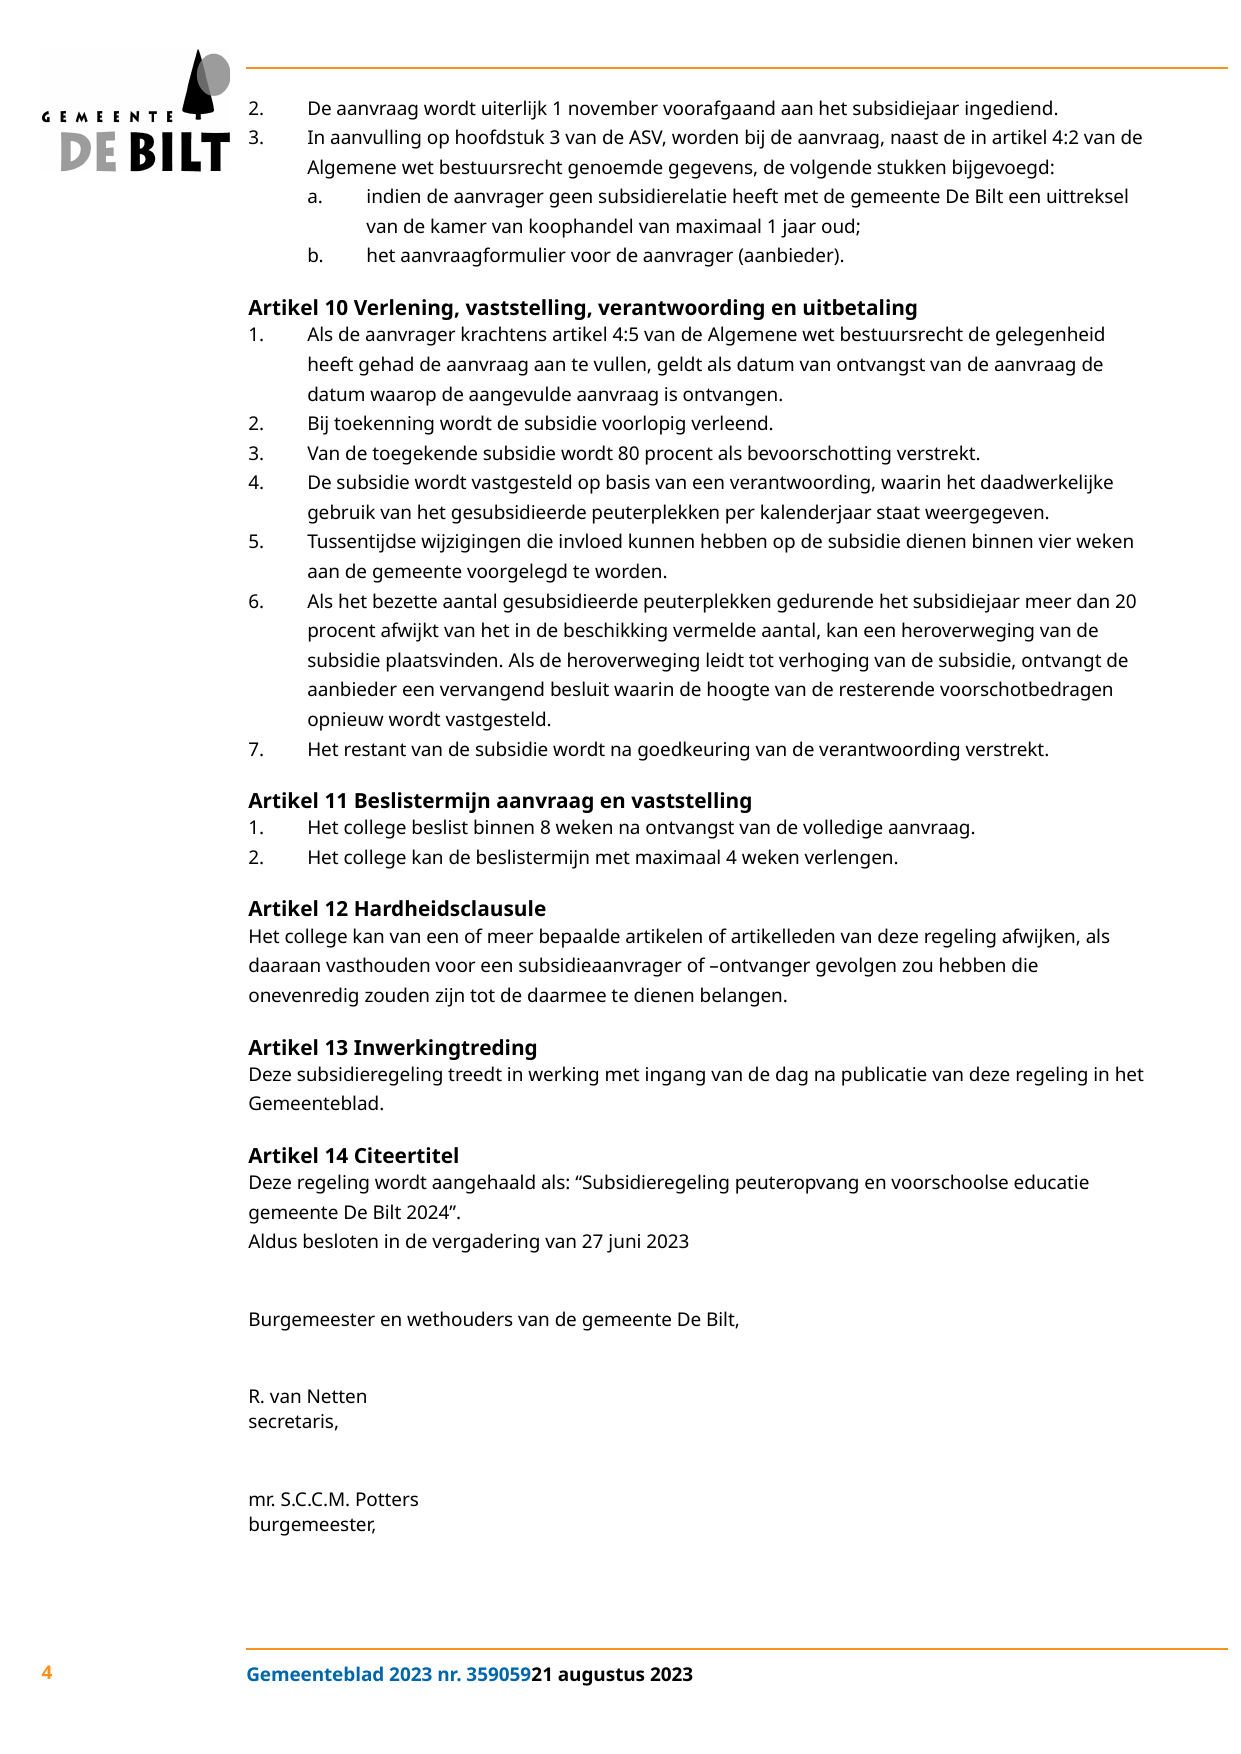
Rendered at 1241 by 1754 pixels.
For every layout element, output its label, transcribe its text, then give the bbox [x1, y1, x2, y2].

list Van de toegekende subsidie wordt 80 procent als bevoorschotting verstrekt. [248, 440, 1152, 466]
text Artikel 10 Verlening, vaststelling, verantwoording en uitbetaling [248, 293, 1152, 322]
list De aanvraag wordt uiterlijk 1 november voorafgaand aan het subsidiejaar ingediend. [248, 95, 1152, 121]
text burgemeester, [248, 1512, 1152, 1537]
list het aanvraagformulier voor de aanvrager (aanbieder). [307, 243, 1152, 268]
list Het college kan de beslistermijn met maximaal 4 weken verlengen. [248, 844, 1152, 870]
text mr. S.C.C.M. Potters [248, 1486, 1152, 1512]
text Deze subsidieregeling treedt in werking met ingang van de dag na publicatie van deze regeling in het Gemeenteblad. [248, 1061, 1152, 1116]
text Het college kan van een of meer bepaalde artikelen of artikelleden van deze regeling afwijken, als daaraan vasthouden voor een subsidieaanvrager of –ontvanger gevolgen zou hebben die onevenredig zouden zijn tot de daarmee te dienen belangen. [248, 923, 1152, 1008]
list indien de aanvrager geen subsidierelatie heeft met de gemeente De Bilt een uittreksel van de kamer van koophandel van maximaal 1 jaar oud; [307, 183, 1152, 239]
list De subsidie wordt vastgesteld op basis van een verantwoording, waarin het daadwerkelijke gebruik van het gesubsidieerde peuterplekken per kalenderjaar staat weergegeven. [248, 469, 1152, 525]
list Tussentijdse wijzigingen die invloed kunnen hebben op de subsidie dienen binnen vier weken aan de gemeente voorgelegd te worden. [248, 529, 1152, 584]
list Bij toekenning wordt de subsidie voorlopig verleend. [248, 410, 1152, 436]
list Als de aanvrager krachtens artikel 4:5 van de Algemene wet bestuursrecht de gelegenheid heeft gehad de aanvraag aan te vullen, geldt als datum van ontvangst van de aanvraag de datum waarop de aangevulde aanvraag is ontvangen. [248, 322, 1152, 406]
text R. van Netten [248, 1383, 1152, 1409]
list Het restant van de subsidie wordt na goedkeuring van de verantwoording verstrekt. [248, 736, 1152, 761]
text secretaris, [248, 1409, 1152, 1434]
text Aldus besloten in de vergadering van 27 juni 2023 [248, 1229, 1152, 1254]
list Het college beslist binnen 8 weken na ontvangst van de volledige aanvraag. [248, 814, 1152, 840]
text Artikel 13 Inwerkingtreding [248, 1033, 1152, 1061]
list Als het bezette aantal gesubsidieerde peuterplekken gedurende het subsidiejaar meer dan 20 procent afwijkt van het in de beschikking vermelde aantal, kan een heroverweging van de subsidie plaatsvinden. Als de heroverweging leidt tot verhoging van de subsidie, ontvangt de aanbieder een vervangend besluit waarin de hoogte van de resterende voorschotbedragen opnieuw wordt vastgesteld. [248, 588, 1152, 732]
picture [41, 47, 231, 172]
list In aanvulling op hoofdstuk 3 van de ASV, worden bij de aanvraag, naast de in artikel 4:2 van de Algemene wet bestuursrecht genoemde gegevens, de volgende stukken bijgevoegd: [248, 124, 1152, 180]
text Artikel 11 Beslistermijn aanvraag en vaststelling [248, 786, 1152, 814]
text Artikel 14 Citeertitel [248, 1141, 1152, 1169]
text Burgemeester en wethouders van de gemeente De Bilt, [248, 1306, 1152, 1332]
text Artikel 12 Hardheidsclausule [248, 894, 1152, 923]
text Deze regeling wordt aangehaald als: “Subsidieregeling peuteropvang en voorschoolse educatie gemeente De Bilt 2024”. [248, 1169, 1152, 1225]
